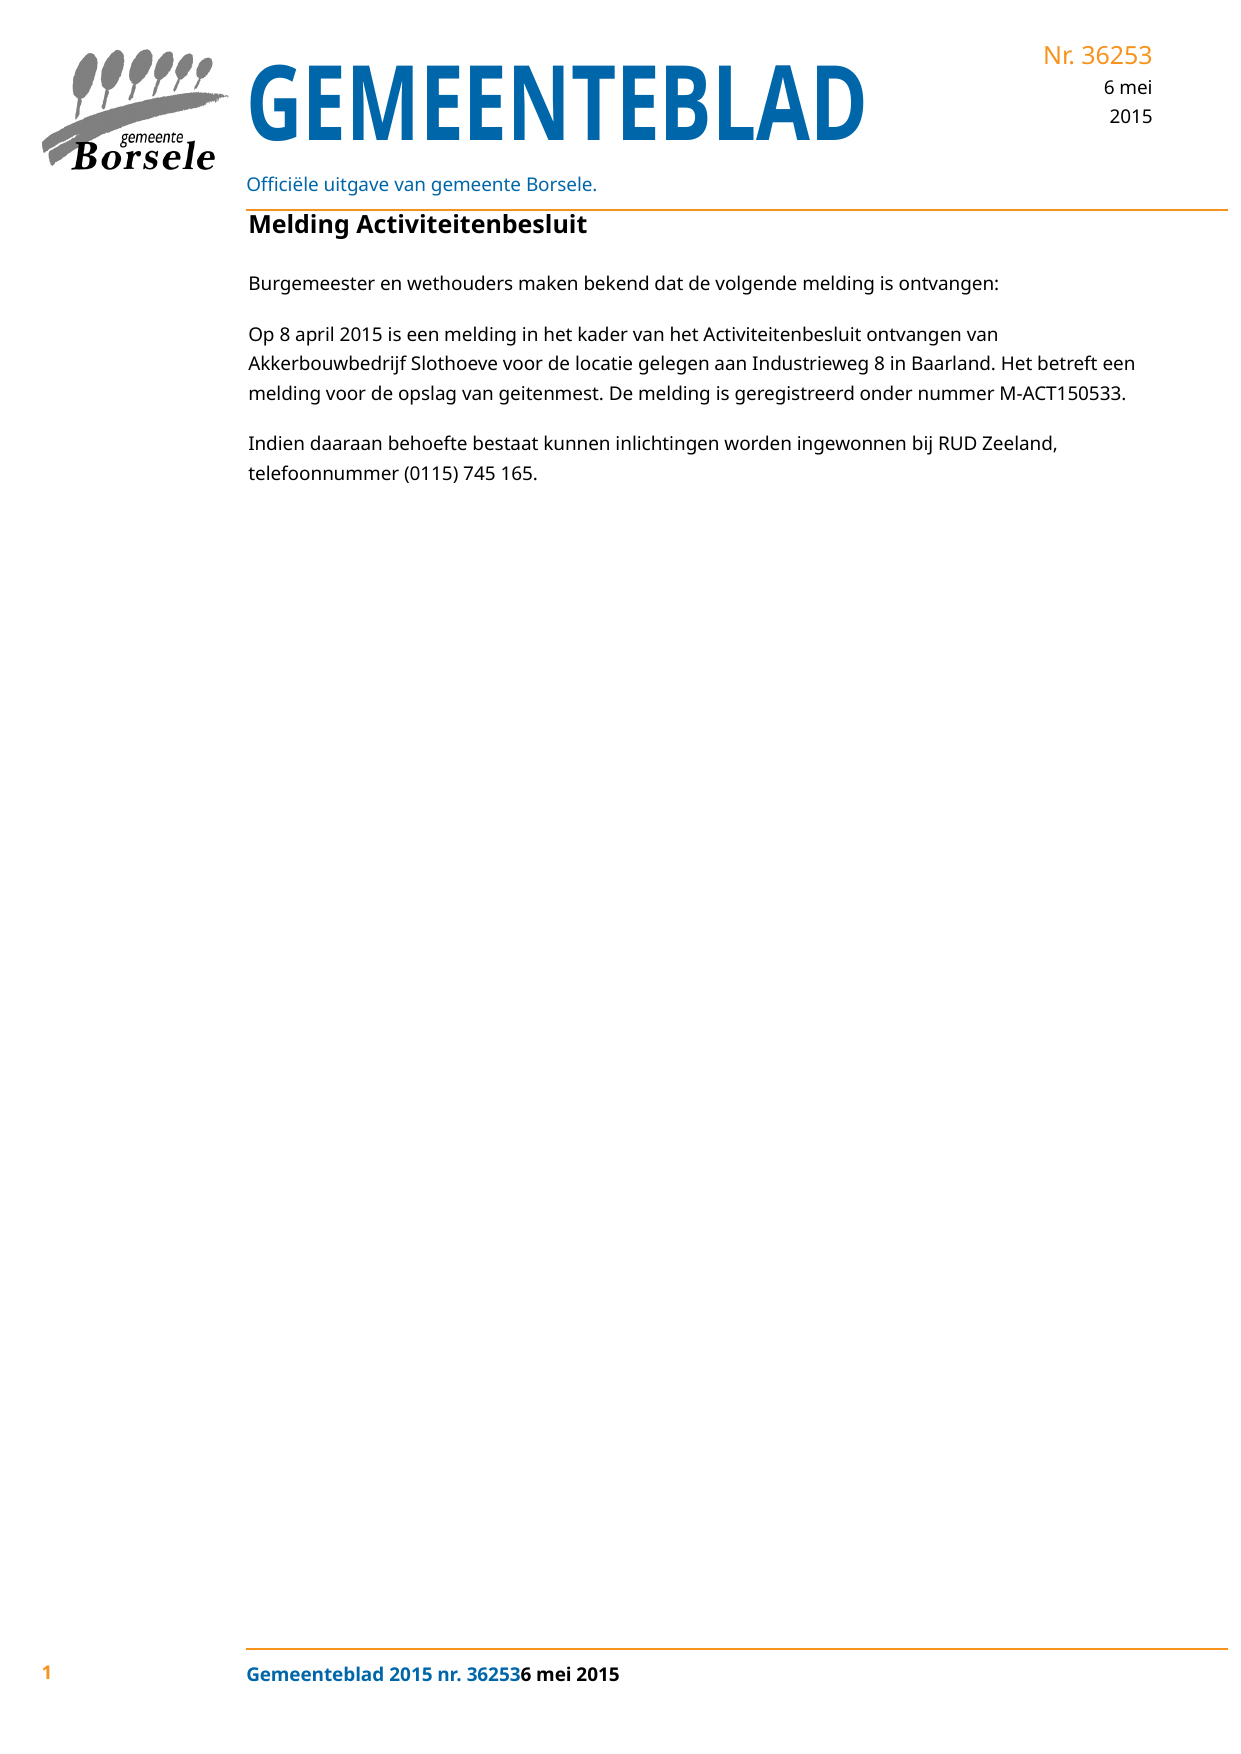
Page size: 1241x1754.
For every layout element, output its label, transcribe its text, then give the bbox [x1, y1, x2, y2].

text Indien daaraan behoefte bestaat kunnen inlichtingen worden ingewonnen bij RUD Zeeland, telefoonnummer (0115) 745 165. [248, 430, 1152, 486]
text Burgemeester en wethouders maken bekend dat de volgende melding is ontvangen: [248, 270, 1152, 296]
text Melding Activiteitenbesluit [248, 211, 1152, 241]
picture [41, 47, 231, 172]
text Op 8 april 2015 is een melding in het kader van het Activiteitenbesluit ontvangen van Akkerbouwbedrijf Slothoeve voor de locatie gelegen aan Industrieweg 8 in Baarland. Het betreft een melding voor de opslag van geitenmest. De melding is geregistreerd onder nummer M-ACT150533. [248, 321, 1152, 406]
